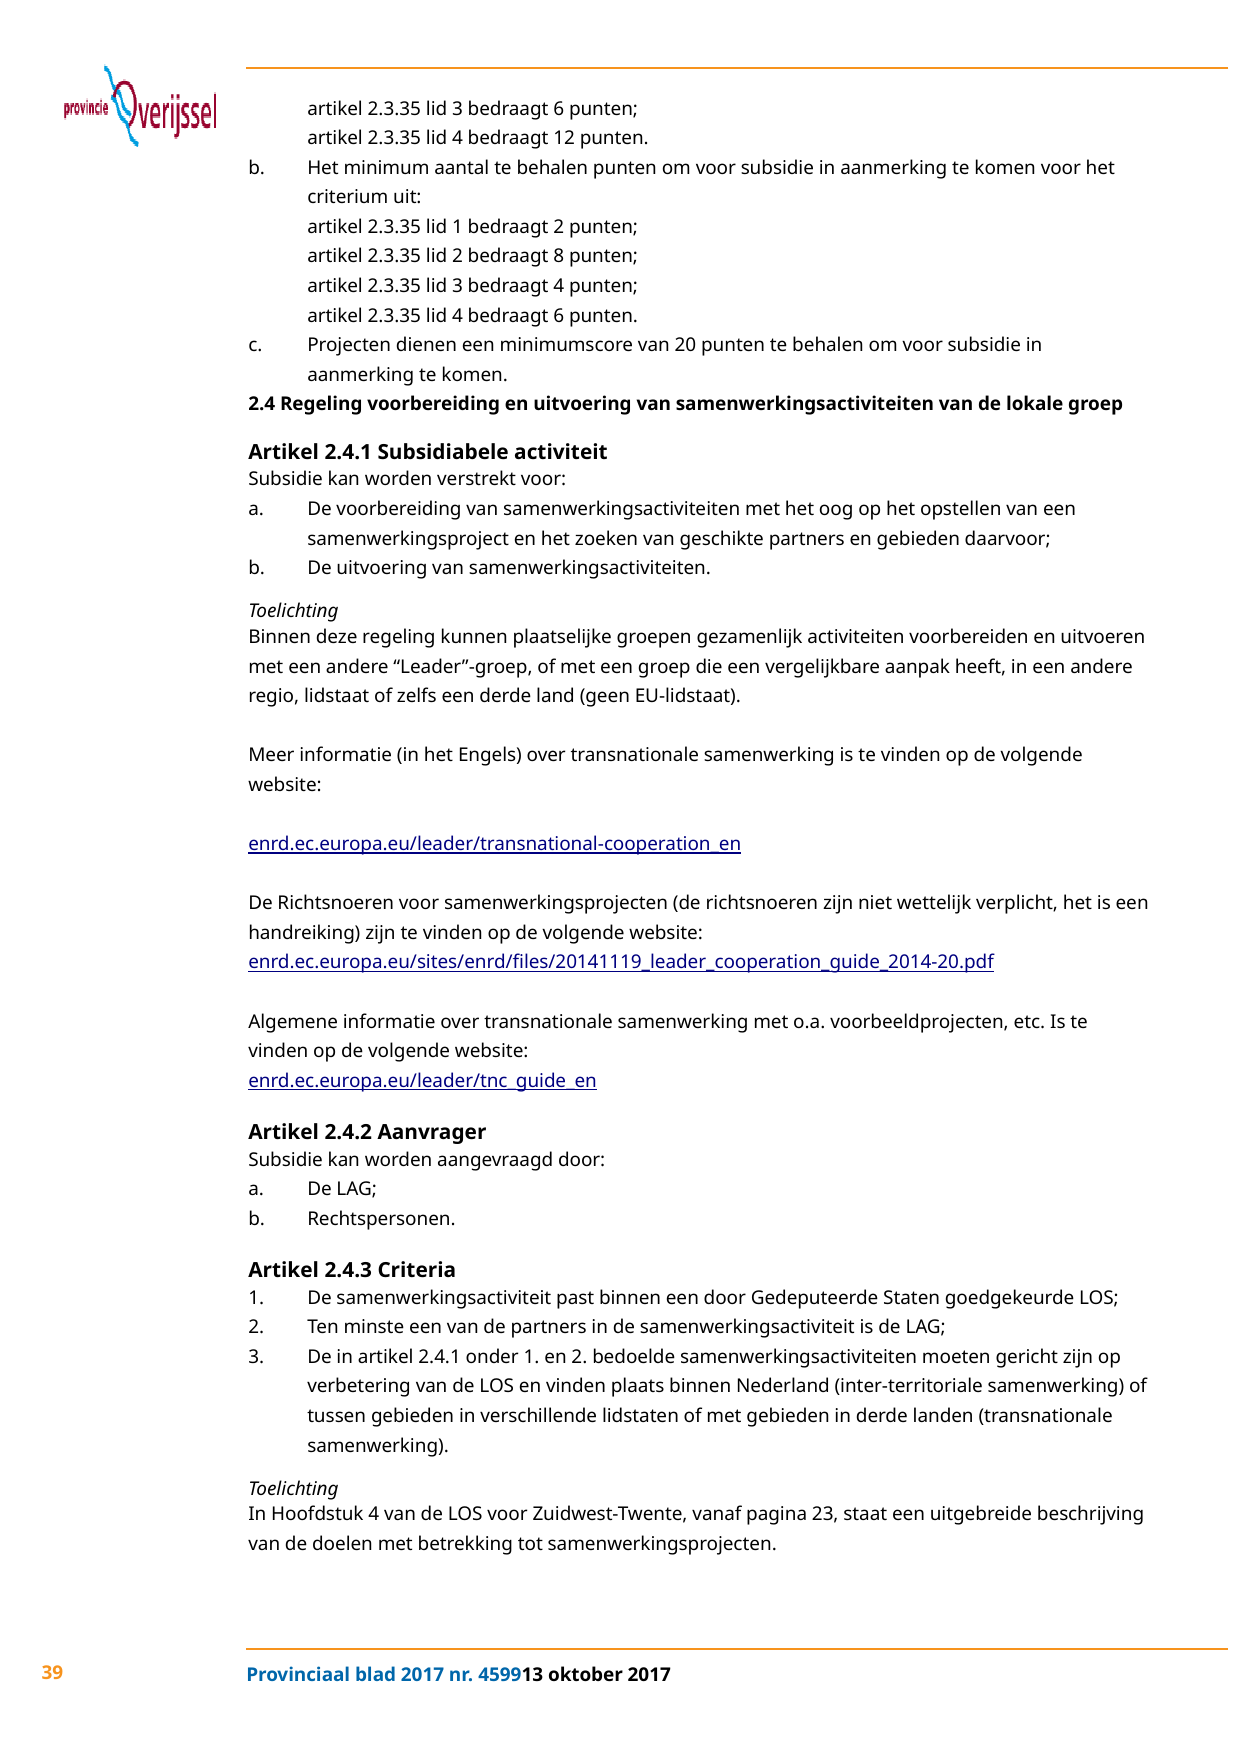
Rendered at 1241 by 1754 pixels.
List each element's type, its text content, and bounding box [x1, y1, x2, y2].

list Projecten dienen een minimumscore van 20 punten te behalen om voor subsidie in aanmerking te komen. [248, 331, 1152, 387]
text enrd.ec.europa.eu/leader/transnational-cooperation_en [248, 830, 1152, 856]
list Het minimum aantal te behalen punten om voor subsidie in aanmerking te komen voor het criterium uit: [248, 154, 1152, 209]
list artikel 2.3.35 lid 1 bedraagt 2 punten; [248, 213, 1152, 239]
list De in artikel 2.4.1 onder 1. en 2. bedoelde samenwerkingsactiviteiten moeten gericht zijn op verbetering van de LOS en vinden plaats binnen Nederland (inter-territoriale samenwerking) of tussen gebieden in verschillende lidstaten of met gebieden in derde landen (transnationale samenwerking). [248, 1343, 1152, 1457]
list Ten minste een van de partners in de samenwerkingsactiviteit is de LAG; [248, 1313, 1152, 1339]
list artikel 2.3.35 lid 3 bedraagt 4 punten; [248, 272, 1152, 298]
text Artikel 2.4.2 Aanvrager [248, 1117, 1152, 1146]
text enrd.ec.europa.eu/sites/enrd/files/20141119_leader_cooperation_guide_2014-20.pdf [248, 949, 1152, 974]
list artikel 2.3.35 lid 4 bedraagt 12 punten. [248, 124, 1152, 150]
list Rechtspersonen. [248, 1205, 1152, 1231]
list De samenwerkingsactiviteit past binnen een door Gedeputeerde Staten goedgekeurde LOS; [248, 1284, 1152, 1309]
text Binnen deze regeling kunnen plaatselijke groepen gezamenlijk activiteiten voorbereiden en uitvoeren met een andere “Leader”-groep, of met een groep die een vergelijkbare aanpak heeft, in een andere regio, lidstaat of zelfs een derde land (geen EU-lidstaat). [248, 623, 1152, 708]
list artikel 2.3.35 lid 2 bedraagt 8 punten; [248, 243, 1152, 268]
text Artikel 2.4.3 Criteria [248, 1255, 1152, 1284]
list artikel 2.3.35 lid 3 bedraagt 6 punten; [248, 95, 1152, 121]
text De Richtsnoeren voor samenwerkingsprojecten (de richtsnoeren zijn niet wettelijk verplicht, het is een handreiking) zijn te vinden op de volgende website: [248, 889, 1152, 945]
list De LAG; [248, 1175, 1152, 1201]
list De voorbereiding van samenwerkingsactiviteiten met het oog op het opstellen van een samenwerkingsproject en het zoeken van geschikte partners en gebieden daarvoor; [248, 495, 1152, 551]
text Subsidie kan worden aangevraagd door: [248, 1146, 1152, 1172]
text Meer informatie (in het Engels) over transnationale samenwerking is te vinden op de volgende website: [248, 742, 1152, 797]
list De uitvoering van samenwerkingsactiviteiten. [248, 554, 1152, 580]
text 2.4 Regeling voorbereiding en uitvoering van samenwerkingsactiviteiten van de lokale groep [248, 391, 1152, 416]
text Toelichting [248, 597, 1152, 623]
text Toelichting [248, 1475, 1152, 1501]
text enrd.ec.europa.eu/leader/tnc_guide_en [248, 1067, 1152, 1093]
text Algemene informatie over transnationale samenwerking met o.a. voorbeeldprojecten, etc. Is te vinden op de volgende website: [248, 1008, 1152, 1063]
picture [41, 47, 231, 172]
text Artikel 2.4.1 Subsidiabele activiteit [248, 437, 1152, 466]
list artikel 2.3.35 lid 4 bedraagt 6 punten. [248, 302, 1152, 328]
text In Hoofdstuk 4 van de LOS voor Zuidwest-Twente, vanaf pagina 23, staat een uitgebreide beschrijving van de doelen met betrekking tot samenwerkingsprojecten. [248, 1501, 1152, 1556]
text Subsidie kan worden verstrekt voor: [248, 466, 1152, 491]
